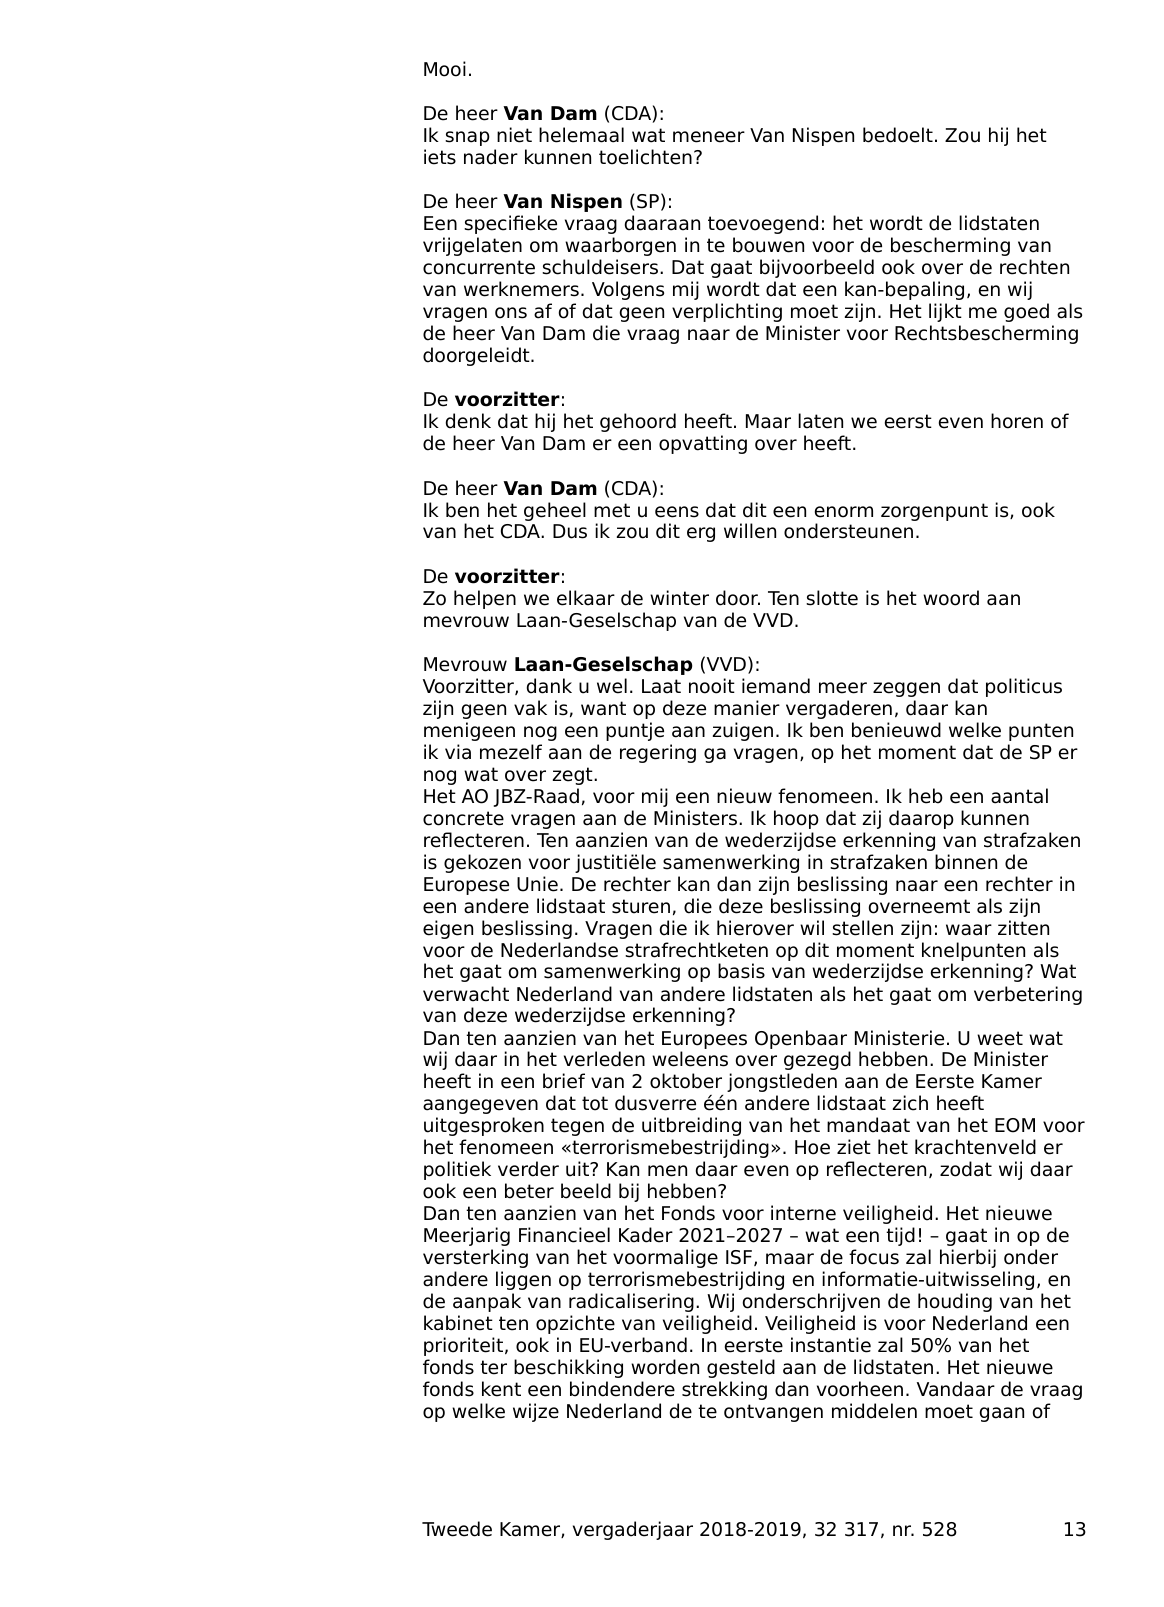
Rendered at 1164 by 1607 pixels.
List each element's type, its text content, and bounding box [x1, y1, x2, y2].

text Dan ten aanzien van het Fonds voor interne veiligheid. Het nieuwe Meerjarig Financieel Kader 2021–2027 – wat een tijd! – gaat in op de versterking van het voormalige ISF, maar de focus zal hierbij onder andere liggen op terrorismebestrijding en informatie-uitwisseling, en de aanpak van radicalisering. Wij onderschrijven de houding van het kabinet ten opzichte van veiligheid. Veiligheid is voor Nederland een prioriteit, ook in EU-verband. In eerste instantie zal 50% van het fonds ter beschikking worden gesteld aan de lidstaten. Het nieuwe fonds kent een bindendere strekking dan voorheen. Vandaar de vraag op welke wijze Nederland de te ontvangen middelen moet gaan of [422, 1203, 1087, 1423]
text De heer Van Nispen (SP): [422, 191, 1087, 213]
text Dan ten aanzien van het Europees Openbaar Ministerie. U weet wat wij daar in het verleden weleens over gezegd hebben. De Minister heeft in een brief van 2 oktober jongstleden aan de Eerste Kamer aangegeven dat tot dusverre één andere lidstaat zich heeft uitgesproken tegen de uitbreiding van het mandaat van het EOM voor het fenomeen «terrorismebestrijding». Hoe ziet het krachtenveld er politiek verder uit? Kan men daar even op reflecteren, zodat wij daar ook een beter beeld bij hebben? [422, 1027, 1087, 1203]
text Ik denk dat hij het gehoord heeft. Maar laten we eerst even horen of de heer Van Dam er een opvatting over heeft. [422, 411, 1087, 455]
text De voorzitter: [422, 566, 1087, 588]
text De voorzitter: [422, 389, 1087, 411]
text Het AO JBZ-Raad, voor mij een nieuw fenomeen. Ik heb een aantal concrete vragen aan de Ministers. Ik hoop dat zij daarop kunnen reflecteren. Ten aanzien van de wederzijdse erkenning van strafzaken is gekozen voor justitiële samenwerking in strafzaken binnen de Europese Unie. De rechter kan dan zijn beslissing naar een rechter in een andere lidstaat sturen, die deze beslissing overneemt als zijn eigen beslissing. Vragen die ik hierover wil stellen zijn: waar zitten voor de Nederlandse strafrechtketen op dit moment knelpunten als het gaat om samenwerking op basis van wederzijdse erkenning? Wat verwacht Nederland van andere lidstaten als het gaat om verbetering van deze wederzijdse erkenning? [422, 786, 1087, 1027]
text De heer Van Dam (CDA): [422, 477, 1087, 499]
text Mooi. [422, 59, 1087, 81]
text Ik ben het geheel met u eens dat dit een enorm zorgenpunt is, ook van het CDA. Dus ik zou dit erg willen ondersteunen. [422, 499, 1087, 543]
text De heer Van Dam (CDA): [422, 103, 1087, 125]
text Mevrouw Laan-Geselschap (VVD): [422, 654, 1087, 676]
text Zo helpen we elkaar de winter door. Ten slotte is het woord aan mevrouw Laan-Geselschap van de VVD. [422, 588, 1087, 632]
text Een specifieke vraag daaraan toevoegend: het wordt de lidstaten vrijgelaten om waarborgen in te bouwen voor de bescherming van concurrente schuldeisers. Dat gaat bijvoorbeeld ook over de rechten van werknemers. Volgens mij wordt dat een kan-bepaling, en wij vragen ons af of dat geen verplichting moet zijn. Het lijkt me goed als de heer Van Dam die vraag naar de Minister voor Rechtsbescherming doorgeleidt. [422, 213, 1087, 367]
text Ik snap niet helemaal wat meneer Van Nispen bedoelt. Zou hij het iets nader kunnen toelichten? [422, 125, 1087, 169]
text Voorzitter, dank u wel. Laat nooit iemand meer zeggen dat politicus zijn geen vak is, want op deze manier vergaderen, daar kan menigeen nog een puntje aan zuigen. Ik ben benieuwd welke punten ik via mezelf aan de regering ga vragen, op het moment dat de SP er nog wat over zegt. [422, 676, 1087, 786]
